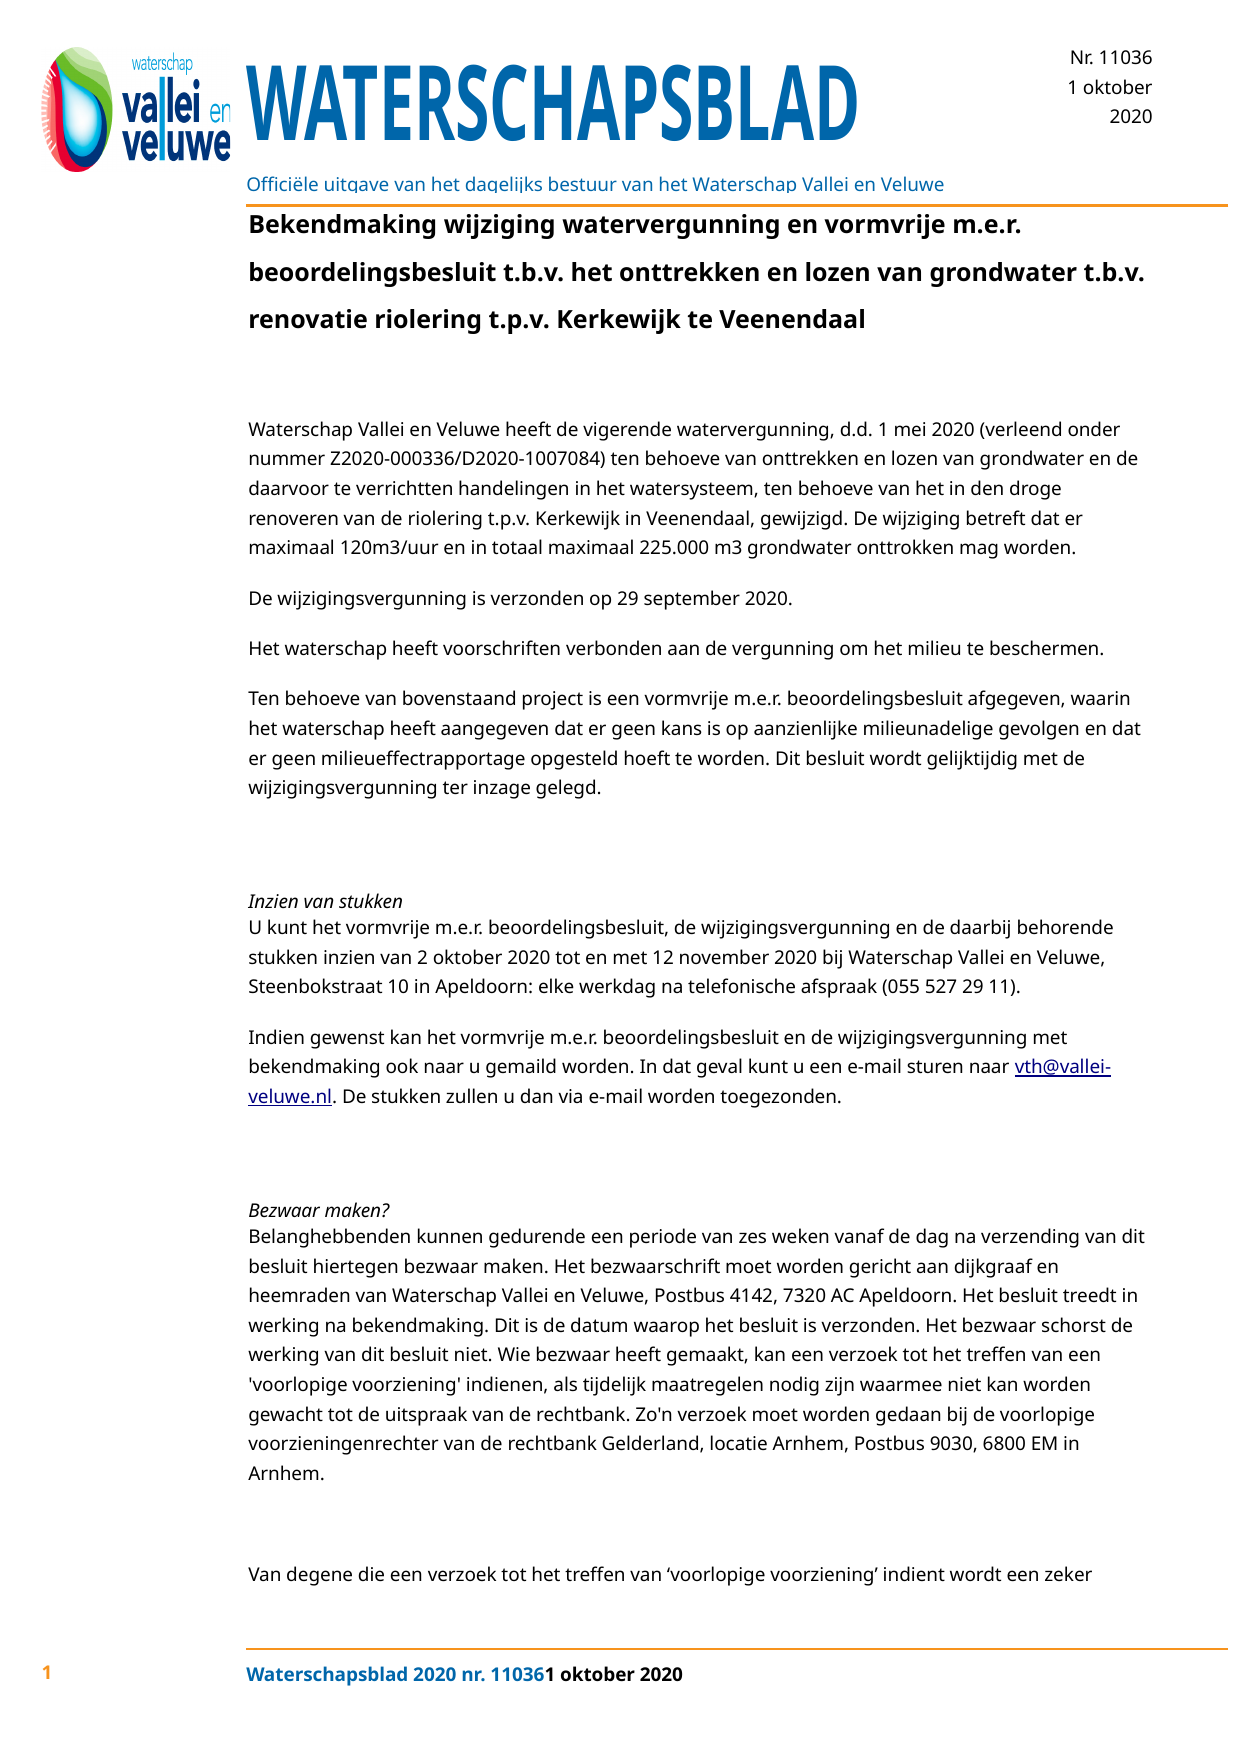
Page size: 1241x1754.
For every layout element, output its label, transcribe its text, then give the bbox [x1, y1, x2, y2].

text Ten behoeve van bovenstaand project is een vormvrije m.e.r. beoordelingsbesluit afgegeven, waarin het waterschap heeft aangegeven dat er geen kans is op aanzienlijke milieunadelige gevolgen en dat er geen milieueffectrapportage opgesteld hoeft te worden. Dit besluit wordt gelijktijdig met de wijzigingsvergunning ter inzage gelegd. [248, 686, 1152, 800]
text Het waterschap heeft voorschriften verbonden aan de vergunning om het milieu te beschermen. [248, 635, 1152, 661]
text De wijzigingsvergunning is verzonden op 29 september 2020. [248, 585, 1152, 610]
text Inzien van stukken [248, 889, 1152, 914]
text Belanghebbenden kunnen gedurende een periode van zes weken vanaf de dag na verzending van dit besluit hiertegen bezwaar maken. Het bezwaarschrift moet worden gericht aan dijkgraaf en heemraden van Waterschap Vallei en Veluwe, Postbus 4142, 7320 AC Apeldoorn. Het besluit treedt in werking na bekendmaking. Dit is de datum waarop het besluit is verzonden. Het bezwaar schorst de werking van dit besluit niet. Wie bezwaar heeft gemaakt, kan een verzoek tot het treffen van een 'voorlopige voorziening' indienen, als tijdelijk maatregelen nodig zijn waarmee niet kan worden gewacht tot de uitspraak van de rechtbank. Zo'n verzoek moet worden gedaan bij de voorlopige voorzieningenrechter van de rechtbank Gelderland, locatie Arnhem, Postbus 9030, 6800 EM in Arnhem. [248, 1223, 1152, 1486]
text Bekendmaking wijziging watervergunning en vormvrije m.e.r. beoordelingsbesluit t.b.v. het onttrekken en lozen van grondwater t.b.v. renovatie riolering t.p.v. Kerkewijk te Veenendaal [248, 207, 1152, 336]
text U kunt het vormvrije m.e.r. beoordelingsbesluit, de wijzigingsvergunning en de daarbij behorende stukken inzien van 2 oktober 2020 tot en met 12 november 2020 bij Waterschap Vallei en Veluwe, Steenbokstraat 10 in Apeldoorn: elke werkdag na telefonische afspraak (055 527 29 11). [248, 914, 1152, 999]
text Waterschap Vallei en Veluwe heeft de vigerende watervergunning, d.d. 1 mei 2020 (verleend onder nummer Z2020-000336/D2020-1007084) ten behoeve van onttrekken en lozen van grondwater en de daarvoor te verrichtten handelingen in het watersysteem, ten behoeve van het in den droge renoveren van de riolering t.p.v. Kerkewijk in Veenendaal, gewijzigd. De wijziging betreft dat er maximaal 120m3/uur en in totaal maximaal 225.000 m3 grondwater onttrokken mag worden. [248, 416, 1152, 560]
text Van degene die een verzoek tot het treffen van ‘voorlopige voorziening’ indient wordt een zeker [248, 1561, 1152, 1586]
text Indien gewenst kan het vormvrije m.e.r. beoordelingsbesluit en de wijzigingsvergunning met bekendmaking ook naar u gemaild worden. In dat geval kunt u een e-mail sturen naar vth@vallei-veluwe.nl. De stukken zullen u dan via e-mail worden toegezonden. [248, 1024, 1152, 1109]
picture [41, 47, 231, 172]
text Bezwaar maken? [248, 1197, 1152, 1223]
